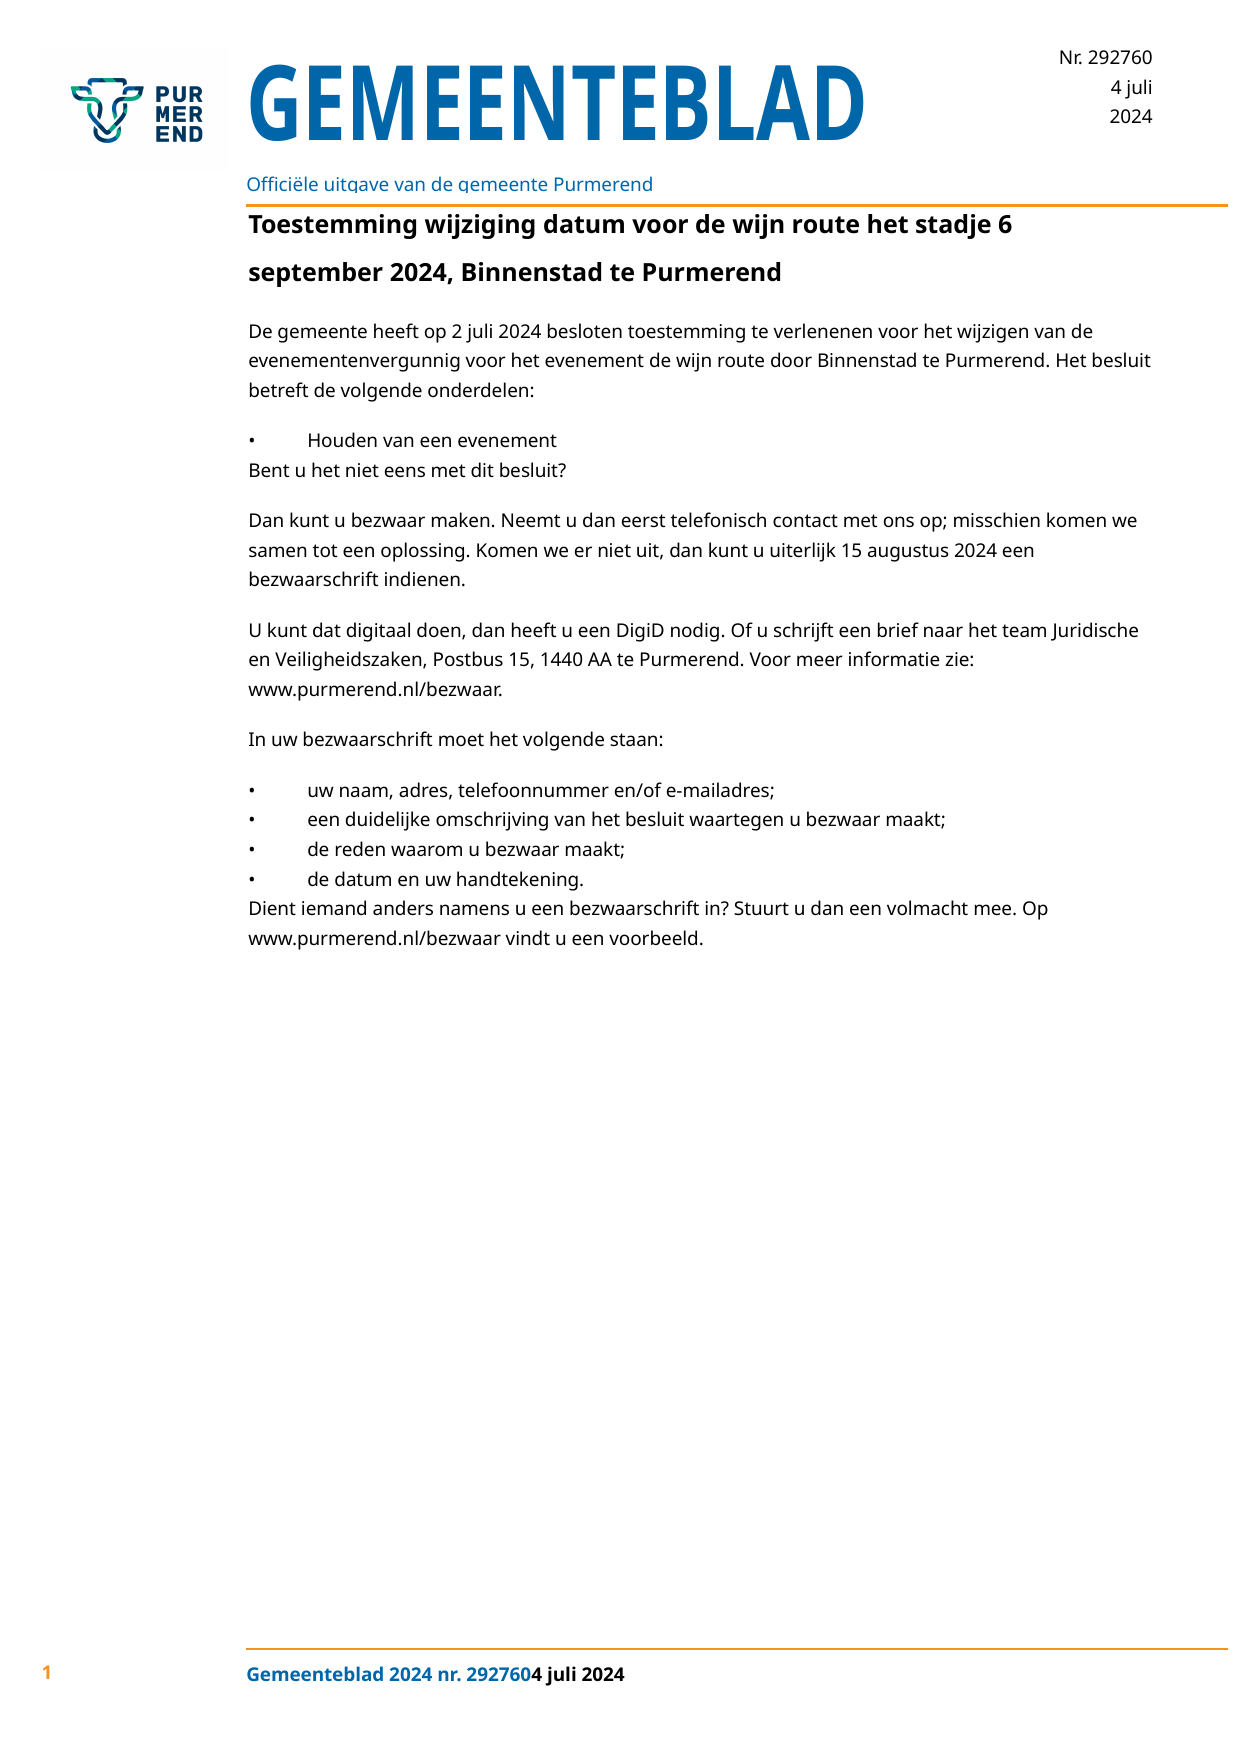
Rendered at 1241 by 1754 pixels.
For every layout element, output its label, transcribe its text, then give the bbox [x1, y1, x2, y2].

text Dan kunt u bezwaar maken. Neemt u dan eerst telefonisch contact met ons op; misschien komen we samen tot een oplossing. Komen we er niet uit, dan kunt u uiterlijk 15 augustus 2024 een bezwaarschrift indienen. [248, 507, 1152, 592]
list Houden van een evenement [248, 427, 1152, 453]
text Dient iemand anders namens u een bezwaarschrift in? Stuurt u dan een volmacht mee. Op www.purmerend.nl/bezwaar vindt u een voorbeeld. [248, 895, 1152, 951]
list een duidelijke omschrijving van het besluit waartegen u bezwaar maakt; [248, 807, 1152, 832]
picture [41, 47, 231, 172]
list de datum en uw handtekening. [248, 866, 1152, 892]
list de reden waarom u bezwaar maakt; [248, 836, 1152, 862]
text U kunt dat digitaal doen, dan heeft u een DigiD nodig. Of u schrijft een brief naar het team Juridische en Veiligheidszaken, Postbus 15, 1440 AA te Purmerend. Voor meer informatie zie: www.purmerend.nl/bezwaar. [248, 617, 1152, 702]
text De gemeente heeft op 2 juli 2024 besloten toestemming te verlenenen voor het wijzigen van de evenementenvergunnig voor het evenement de wijn route door Binnenstad te Purmerend. Het besluit betreft de volgende onderdelen: [248, 318, 1152, 403]
list uw naam, adres, telefoonnummer en/of e-mailadres; [248, 777, 1152, 803]
text Bent u het niet eens met dit besluit? [248, 457, 1152, 483]
text In uw bezwaarschrift moet het volgende staan: [248, 727, 1152, 752]
text Toestemming wijziging datum voor de wijn route het stadje 6 september 2024, Binnenstad te Purmerend [248, 207, 1152, 288]
